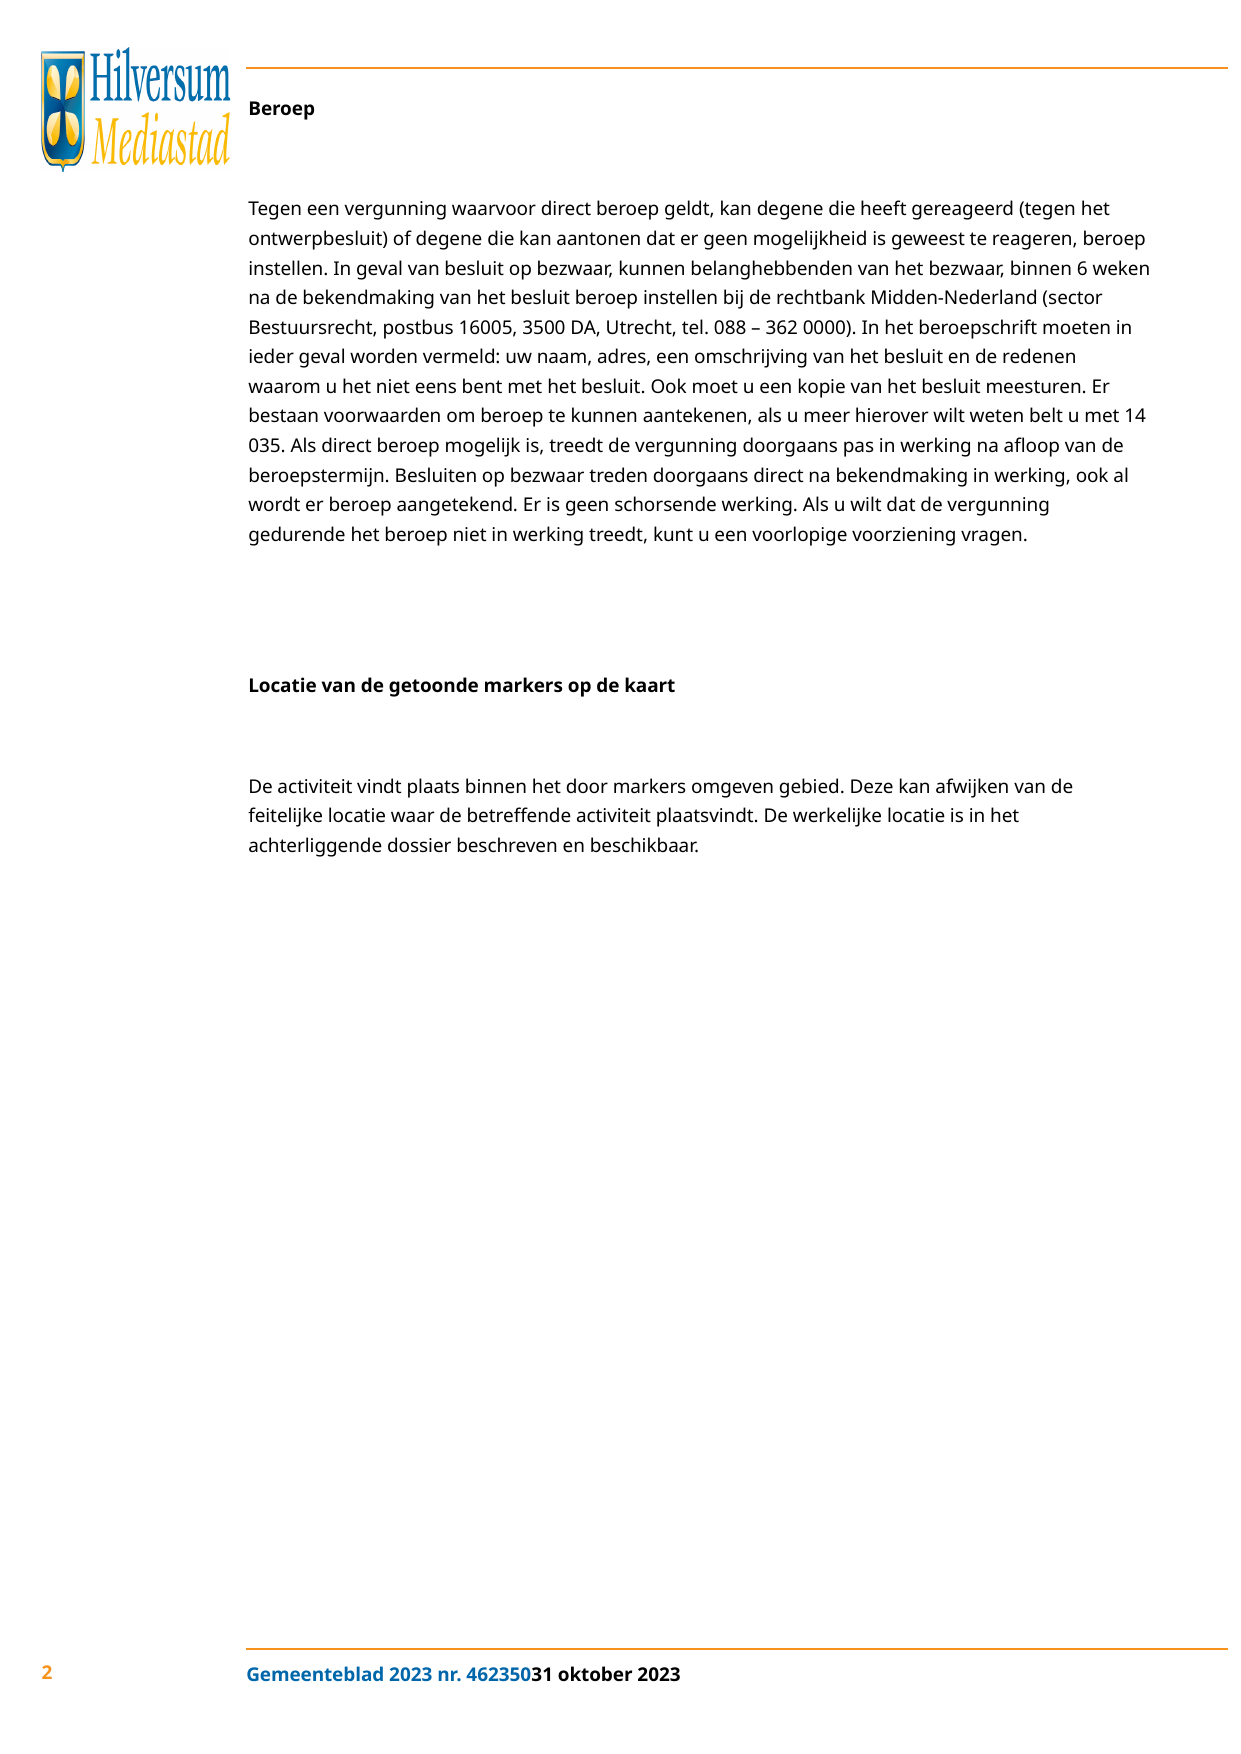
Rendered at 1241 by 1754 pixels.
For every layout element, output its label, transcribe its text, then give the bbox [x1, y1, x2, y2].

text De activiteit vindt plaats binnen het door markers omgeven gebied. Deze kan afwijken van de feitelijke locatie waar de betreffende activiteit plaatsvindt. De werkelijke locatie is in het achterliggende dossier beschreven en beschikbaar. [248, 773, 1152, 858]
text Tegen een vergunning waarvoor direct beroep geldt, kan degene die heeft gereageerd (tegen het ontwerpbesluit) of degene die kan aantonen dat er geen mogelijkheid is geweest te reageren, beroep instellen. In geval van besluit op bezwaar, kunnen belanghebbenden van het bezwaar, binnen 6 weken na de bekendmaking van het besluit beroep instellen bij de rechtbank Midden-Nederland (sector Bestuursrecht, postbus 16005, 3500 DA, Utrecht, tel. 088 – 362 0000). In het beroepschrift moeten in ieder geval worden vermeld: uw naam, adres, een omschrijving van het besluit en de redenen waarom u het niet eens bent met het besluit. Ook moet u een kopie van het besluit meesturen. Er bestaan voorwaarden om beroep te kunnen aantekenen, als u meer hierover wilt weten belt u met 14 035. Als direct beroep mogelijk is, treedt de vergunning doorgaans pas in werking na afloop van de beroepstermijn. Besluiten op bezwaar treden doorgaans direct na bekendmaking in werking, ook al wordt er beroep aangetekend. Er is geen schorsende werking. Als u wilt dat de vergunning gedurende het beroep niet in werking treedt, kunt u een voorlopige voorziening vragen. [248, 196, 1152, 547]
picture [41, 47, 231, 172]
text Beroep [248, 95, 1152, 121]
text Locatie van de getoonde markers op de kaart [248, 672, 1152, 698]
